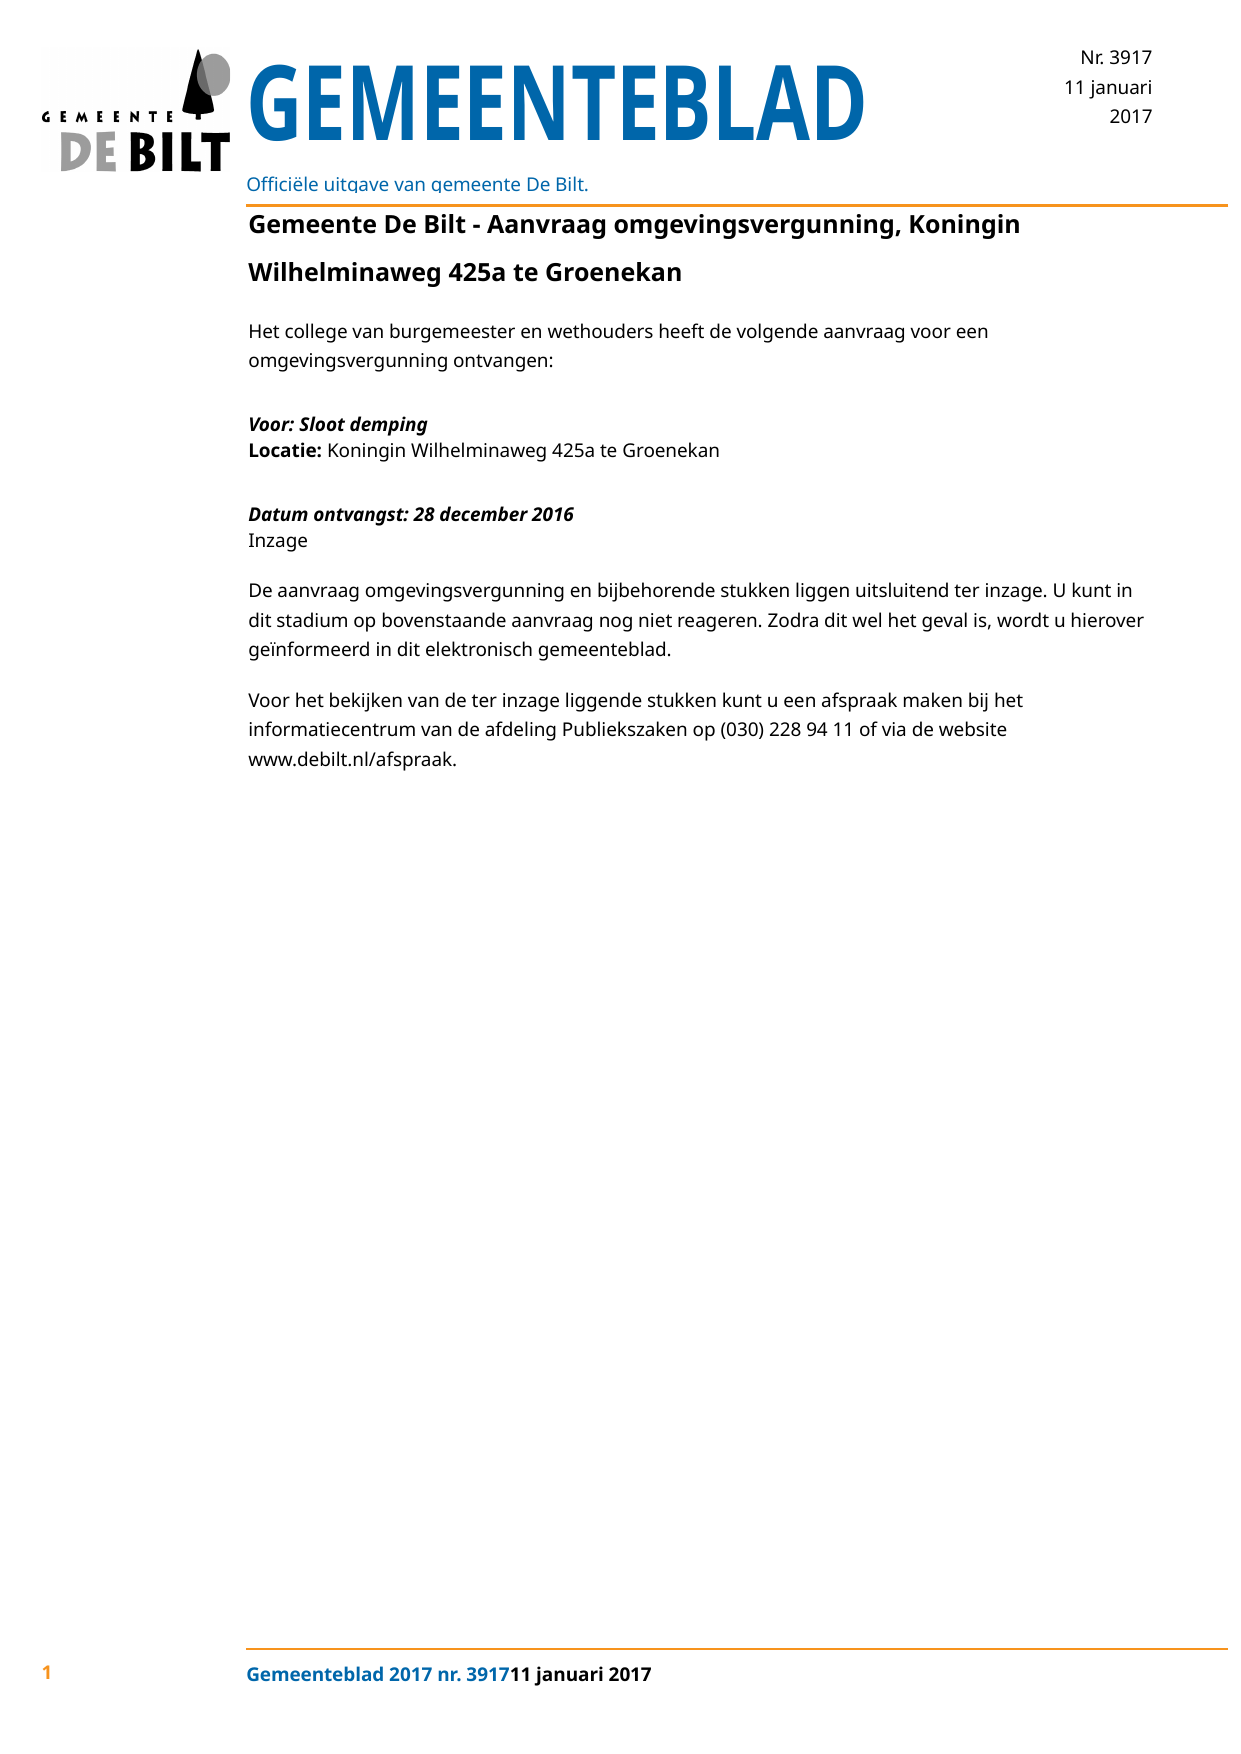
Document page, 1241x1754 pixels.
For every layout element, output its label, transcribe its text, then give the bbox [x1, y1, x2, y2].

text Gemeente De Bilt - Aanvraag omgevingsvergunning, Koningin Wilhelminaweg 425a te Groenekan [248, 207, 1152, 288]
text Voor het bekijken van de ter inzage liggende stukken kunt u een afspraak maken bij het informatiecentrum van de afdeling Publiekszaken op (030) 228 94 11 of via de website www.debilt.nl/afspraak. [248, 687, 1152, 772]
text Datum ontvangst: 28 december 2016 [248, 501, 1152, 527]
text Voor: Sloot demping [248, 411, 1152, 437]
picture [41, 47, 231, 172]
text De aanvraag omgevingsvergunning en bijbehorende stukken liggen uitsluitend ter inzage. U kunt in dit stadium op bovenstaande aanvraag nog niet reageren. Zodra dit wel het geval is, wordt u hierover geïnformeerd in dit elektronisch gemeenteblad. [248, 577, 1152, 662]
text Inzage [248, 527, 1152, 553]
text Het college van burgemeester en wethouders heeft de volgende aanvraag voor een omgevingsvergunning ontvangen: [248, 318, 1152, 373]
text Locatie: Koningin Wilhelminaweg 425a te Groenekan [248, 437, 1152, 463]
